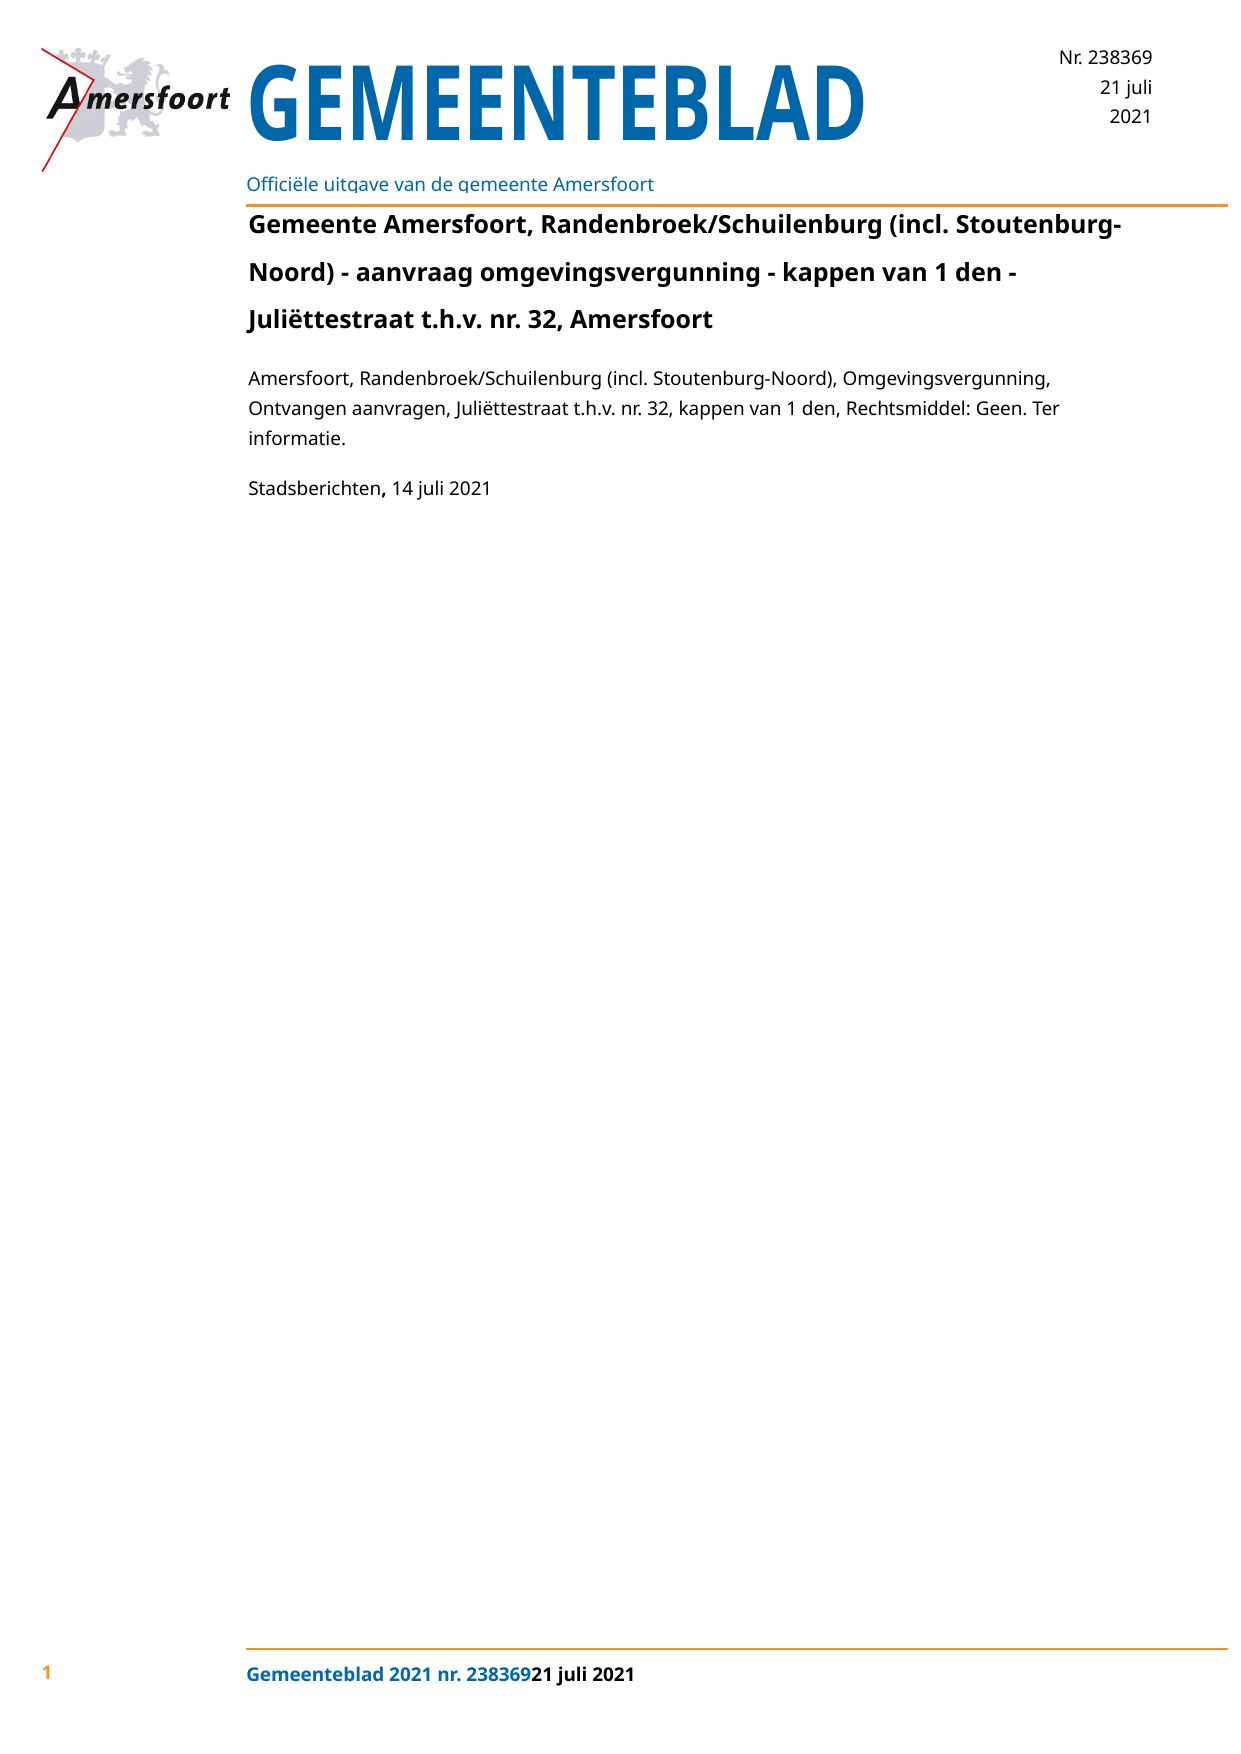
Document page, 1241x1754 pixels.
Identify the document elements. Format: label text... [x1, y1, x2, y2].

text Amersfoort, Randenbroek/Schuilenburg (incl. Stoutenburg-Noord), Omgevingsvergunning, Ontvangen aanvragen, Juliëttestraat t.h.v. nr. 32, kappen van 1 den, Rechtsmiddel: Geen. Ter informatie. [248, 366, 1152, 450]
text Stadsberichten, 14 juli 2021 [248, 475, 1152, 501]
text Gemeente Amersfoort, Randenbroek/Schuilenburg (incl. Stoutenburg-Noord) - aanvraag omgevingsvergunning - kappen van 1 den - Juliëttestraat t.h.v. nr. 32, Amersfoort [248, 207, 1152, 336]
picture [41, 47, 231, 172]
